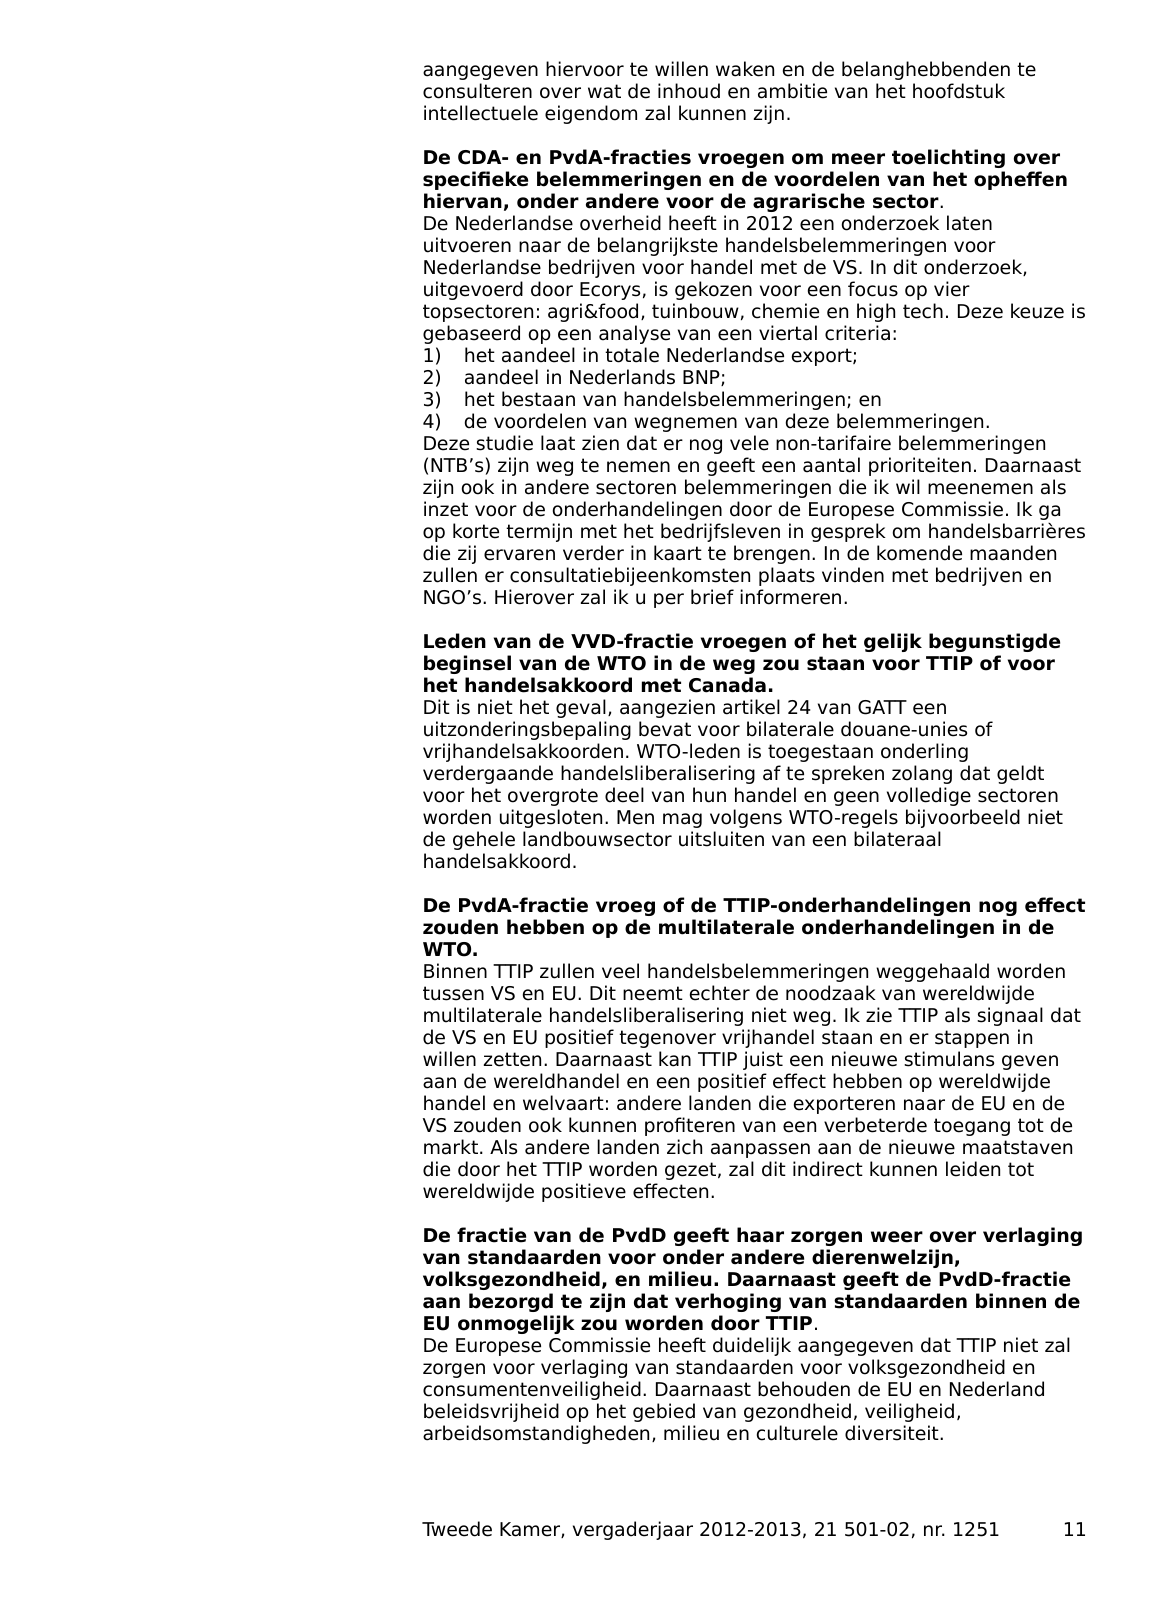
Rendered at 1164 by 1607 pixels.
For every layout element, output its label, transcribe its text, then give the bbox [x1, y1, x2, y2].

text 1) het aandeel in totale Nederlandse export; [422, 345, 1087, 367]
text De fractie van de PvdD geeft haar zorgen weer over verlaging van standaarden voor onder andere dierenwelzijn, volksgezondheid, en milieu. Daarnaast geeft de PvdD-fractie aan bezorgd te zijn dat verhoging van standaarden binnen de EU onmogelijk zou worden door TTIP. [422, 1225, 1087, 1335]
text aangegeven hiervoor te willen waken en de belanghebbenden te consulteren over wat de inhoud en ambitie van het hoofdstuk intellectuele eigendom zal kunnen zijn. [422, 59, 1087, 125]
text Deze studie laat zien dat er nog vele non-tarifaire belemmeringen (NTB’s) zijn weg te nemen en geeft een aantal prioriteiten. Daarnaast zijn ook in andere sectoren belemmeringen die ik wil meenemen als inzet voor de onderhandelingen door de Europese Commissie. Ik ga op korte termijn met het bedrijfsleven in gesprek om handelsbarrières die zij ervaren verder in kaart te brengen. In de komende maanden zullen er consultatiebijeenkomsten plaats vinden met bedrijven en NGO’s. Hierover zal ik u per brief informeren. [422, 433, 1087, 609]
text 4) de voordelen van wegnemen van deze belemmeringen. [422, 411, 1087, 433]
text De CDA- en PvdA-fracties vroegen om meer toelichting over specifieke belemmeringen en de voordelen van het opheffen hiervan, onder andere voor de agrarische sector. [422, 147, 1087, 213]
text 3) het bestaan van handelsbelemmeringen; en [422, 389, 1087, 411]
text Leden van de VVD-fractie vroegen of het gelijk begunstigde beginsel van de WTO in de weg zou staan voor TTIP of voor het handelsakkoord met Canada. [422, 631, 1087, 697]
text De PvdA-fractie vroeg of de TTIP-onderhandelingen nog effect zouden hebben op de multilaterale onderhandelingen in de WTO. [422, 895, 1087, 961]
text 2) aandeel in Nederlands BNP; [422, 367, 1087, 389]
text Binnen TTIP zullen veel handelsbelemmeringen weggehaald worden tussen VS en EU. Dit neemt echter de noodzaak van wereldwijde multilaterale handelsliberalisering niet weg. Ik zie TTIP als signaal dat de VS en EU positief tegenover vrijhandel staan en er stappen in willen zetten. Daarnaast kan TTIP juist een nieuwe stimulans geven aan de wereldhandel en een positief effect hebben op wereldwijde handel en welvaart: andere landen die exporteren naar de EU en de VS zouden ook kunnen profiteren van een verbeterde toegang tot de markt. Als andere landen zich aanpassen aan de nieuwe maatstaven die door het TTIP worden gezet, zal dit indirect kunnen leiden tot wereldwijde positieve effecten. [422, 961, 1087, 1203]
text Dit is niet het geval, aangezien artikel 24 van GATT een uitzonderingsbepaling bevat voor bilaterale douane-unies of vrijhandelsakkoorden. WTO-leden is toegestaan onderling verdergaande handelsliberalisering af te spreken zolang dat geldt voor het overgrote deel van hun handel en geen volledige sectoren worden uitgesloten. Men mag volgens WTO-regels bijvoorbeeld niet de gehele landbouwsector uitsluiten van een bilateraal handelsakkoord. [422, 697, 1087, 873]
text De Nederlandse overheid heeft in 2012 een onderzoek laten uitvoeren naar de belangrijkste handelsbelemmeringen voor Nederlandse bedrijven voor handel met de VS. In dit onderzoek, uitgevoerd door Ecorys, is gekozen voor een focus op vier topsectoren: agri&food, tuinbouw, chemie en high tech. Deze keuze is gebaseerd op een analyse van een viertal criteria: [422, 213, 1087, 345]
text De Europese Commissie heeft duidelijk aangegeven dat TTIP niet zal zorgen voor verlaging van standaarden voor volksgezondheid en consumentenveiligheid. Daarnaast behouden de EU en Nederland beleidsvrijheid op het gebied van gezondheid, veiligheid, arbeidsomstandigheden, milieu en culturele diversiteit. [422, 1335, 1087, 1444]
